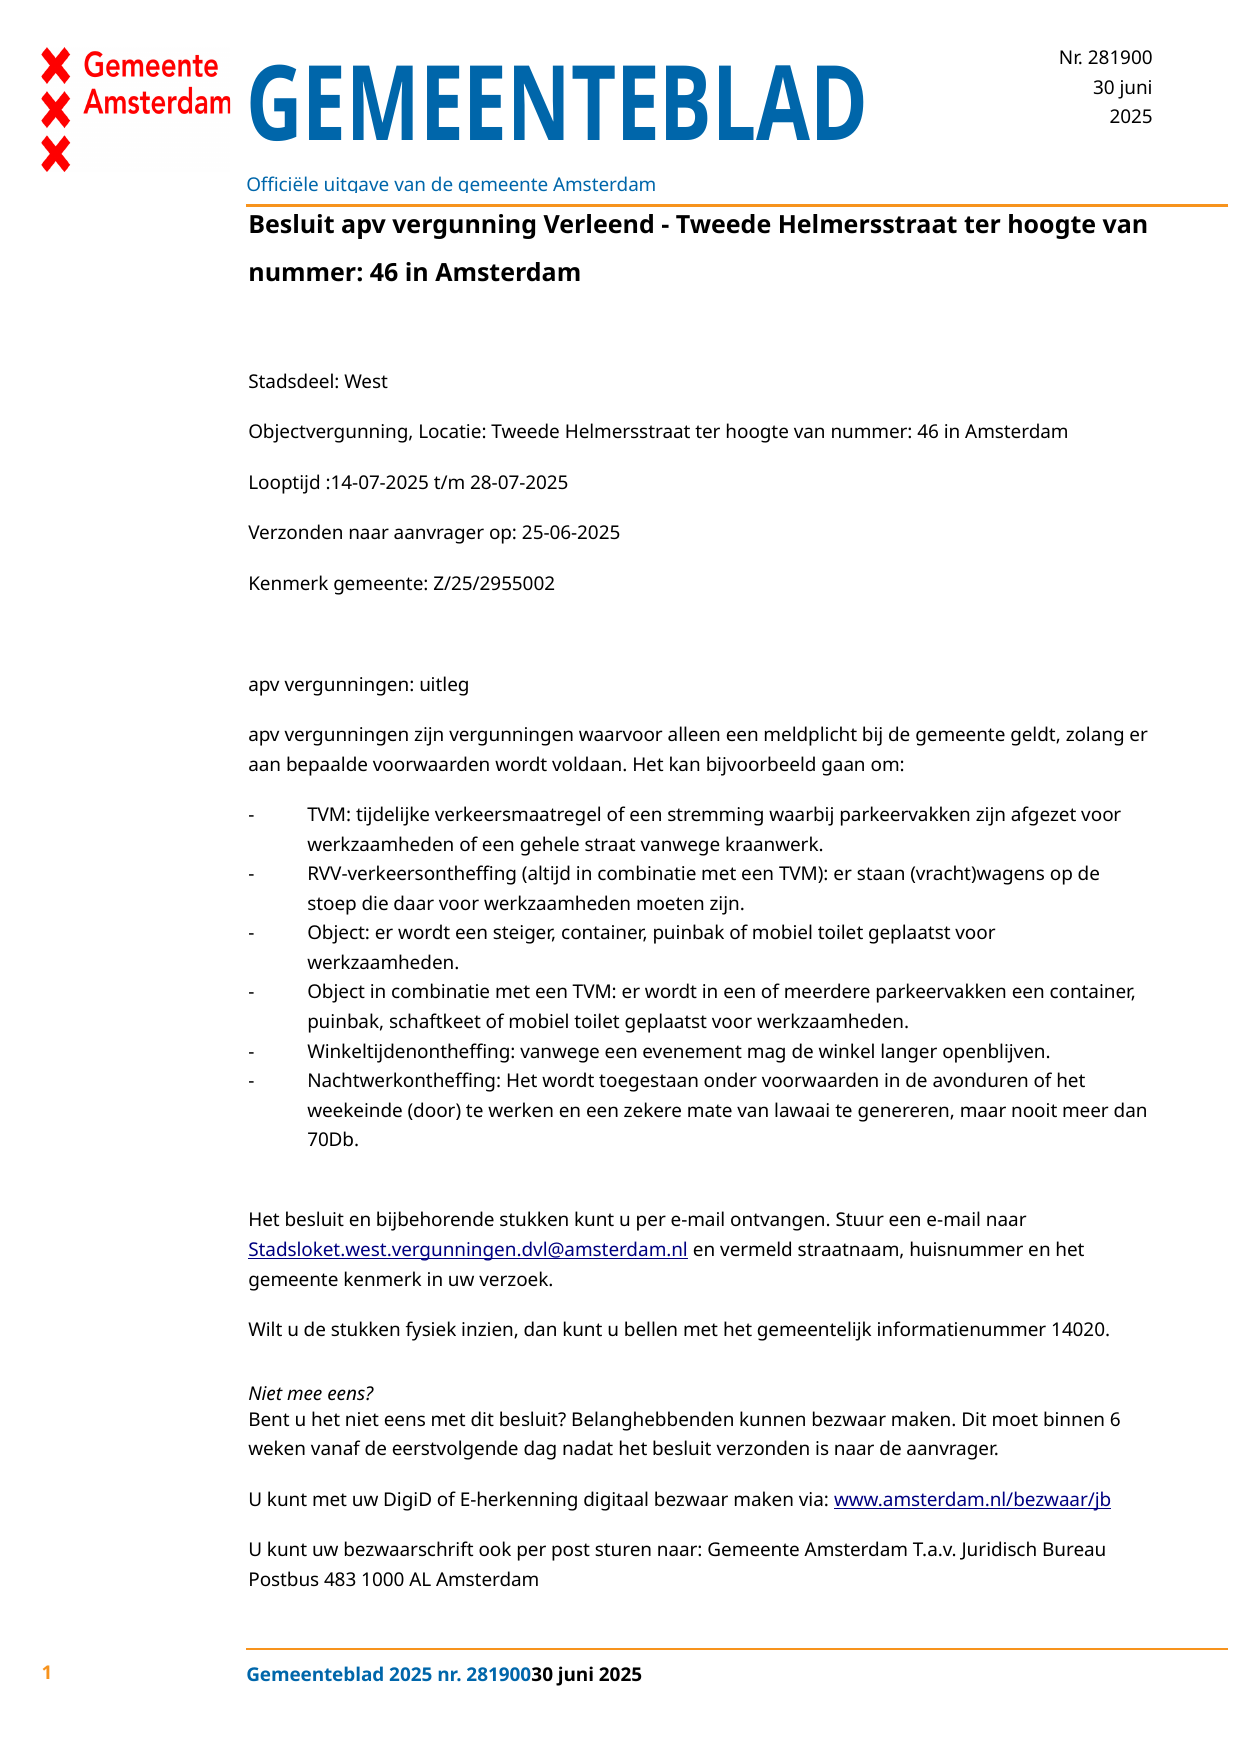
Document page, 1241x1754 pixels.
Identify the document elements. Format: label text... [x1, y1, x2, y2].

text apv vergunningen: uitleg [248, 671, 1152, 697]
text Stadsdeel: West [248, 368, 1152, 394]
text U kunt met uw DigiD of E-herkenning digitaal bezwaar maken via: www.amsterdam.nl/bezwaar/jb [248, 1486, 1152, 1512]
text apv vergunningen zijn vergunningen waarvoor alleen een meldplicht bij de gemeente geldt, zolang er aan bepaalde voorwaarden wordt voldaan. Het kan bijvoorbeeld gaan om: [248, 721, 1152, 777]
text Niet mee eens? [248, 1380, 1152, 1406]
text Het besluit en bijbehorende stukken kunt u per e-mail ontvangen. Stuur een e-mail naar Stadsloket.west.vergunningen.dvl@amsterdam.nl en vermeld straatnaam, huisnummer en het gemeente kenmerk in uw verzoek. [248, 1207, 1152, 1292]
list Object in combinatie met een TVM: er wordt in een of meerdere parkeervakken een container, puinbak, schaftkeet of mobiel toilet geplaatst voor werkzaamheden. [248, 979, 1152, 1034]
list Nachtwerkontheffing: Het wordt toegestaan onder voorwaarden in de avonduren of het weekeinde (door) te werken en een zekere mate van lawaai te genereren, maar nooit meer dan 70Db. [248, 1067, 1152, 1152]
text Verzonden naar aanvrager op: 25-06-2025 [248, 519, 1152, 545]
text Looptijd :14-07-2025 t/m 28-07-2025 [248, 469, 1152, 495]
list RVV-verkeersontheffing (altijd in combinatie met een TVM): er staan (vracht)wagens op de stoep die daar voor werkzaamheden moeten zijn. [248, 860, 1152, 916]
text U kunt uw bezwaarschrift ook per post sturen naar: Gemeente Amsterdam T.a.v. Juridisch Bureau Postbus 483 1000 AL Amsterdam [248, 1536, 1152, 1592]
text Kenmerk gemeente: Z/25/2955002 [248, 570, 1152, 596]
picture [41, 47, 231, 172]
text Objectvergunning, Locatie: Tweede Helmersstraat ter hoogte van nummer: 46 in Amsterdam [248, 419, 1152, 444]
list Object: er wordt een steiger, container, puinbak of mobiel toilet geplaatst voor werkzaamheden. [248, 919, 1152, 975]
list Winkeltijdenontheffing: vanwege een evenement mag de winkel langer openblijven. [248, 1038, 1152, 1064]
text Bent u het niet eens met dit besluit? Belanghebbenden kunnen bezwaar maken. Dit moet binnen 6 weken vanaf de eerstvolgende dag nadat het besluit verzonden is naar de aanvrager. [248, 1406, 1152, 1461]
text Wilt u de stukken fysiek inzien, dan kunt u bellen met het gemeentelijk informatienummer 14020. [248, 1316, 1152, 1342]
text Besluit apv vergunning Verleend - Tweede Helmersstraat ter hoogte van nummer: 46 in Amsterdam [248, 207, 1152, 288]
list TVM: tijdelijke verkeersmaatregel of een stremming waarbij parkeervakken zijn afgezet voor werkzaamheden of een gehele straat vanwege kraanwerk. [248, 801, 1152, 857]
